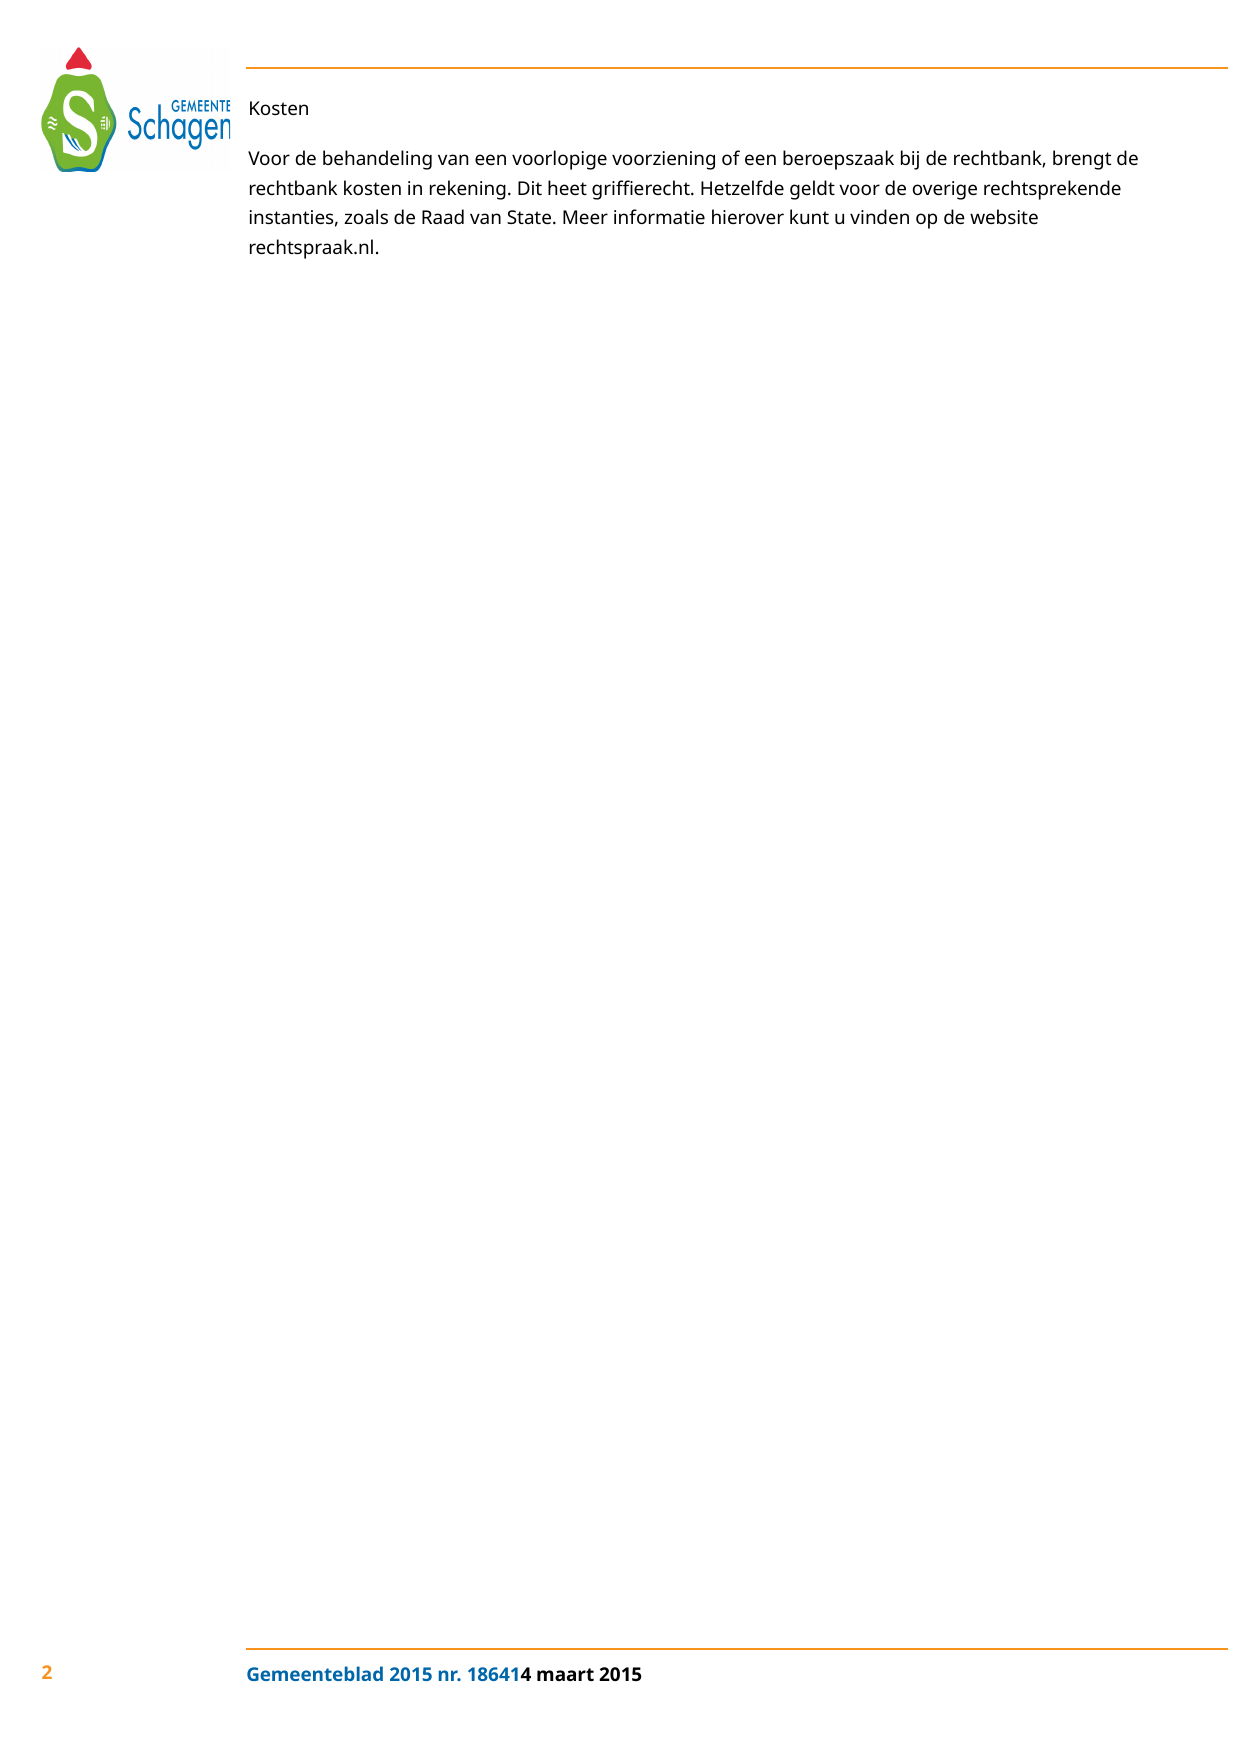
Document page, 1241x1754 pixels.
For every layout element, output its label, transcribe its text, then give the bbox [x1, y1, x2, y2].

text Voor de behandeling van een voorlopige voorziening of een beroepszaak bij de rechtbank, brengt de rechtbank kosten in rekening. Dit heet griffierecht. Hetzelfde geldt voor de overige rechtsprekende instanties, zoals de Raad van State. Meer informatie hierover kunt u vinden op de website rechtspraak.nl. [248, 145, 1152, 260]
text Kosten [248, 95, 1152, 121]
picture [41, 47, 231, 172]
